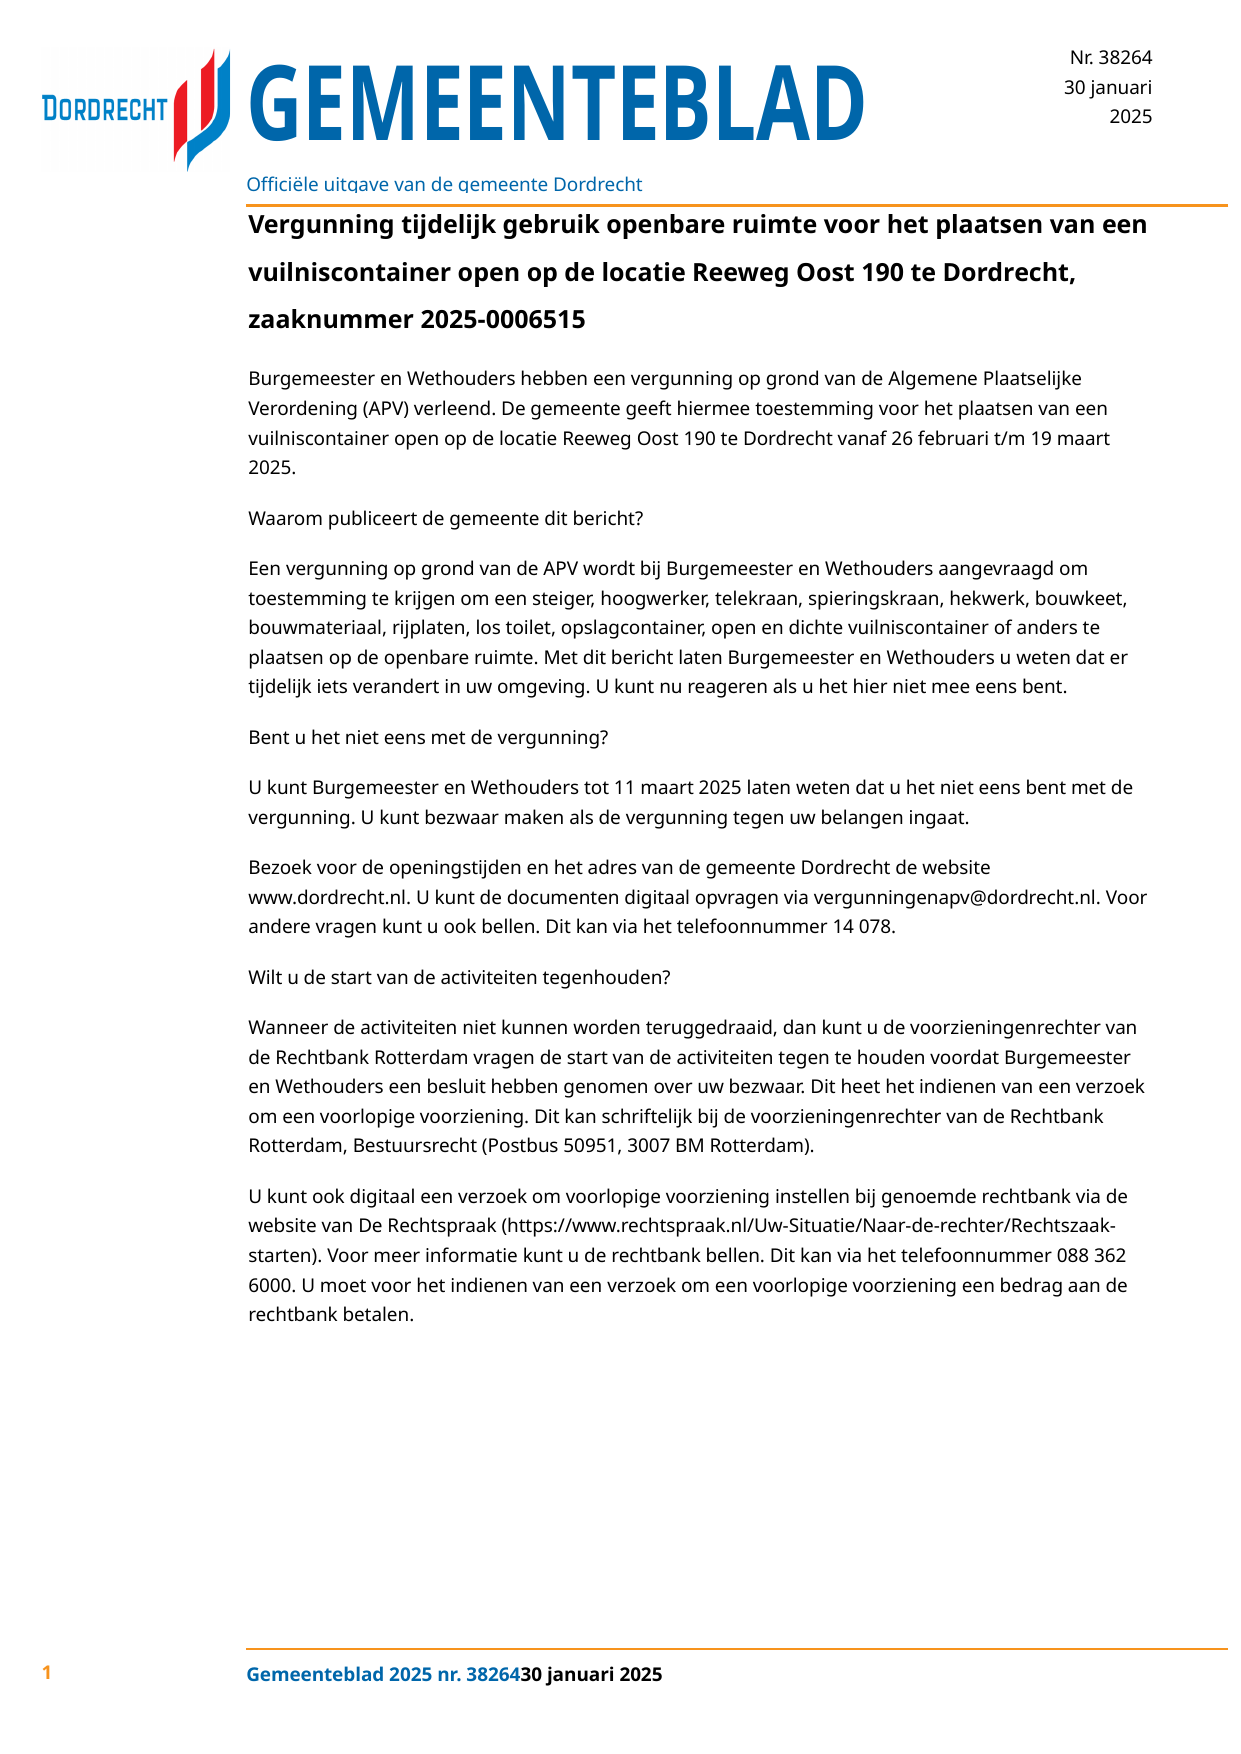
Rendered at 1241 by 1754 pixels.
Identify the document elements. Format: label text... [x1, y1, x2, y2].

text Burgemeester en Wethouders hebben een vergunning op grond van de Algemene Plaatselijke Verordening (APV) verleend. De gemeente geeft hiermee toestemming voor het plaatsen van een vuilniscontainer open op de locatie Reeweg Oost 190 te Dordrecht vanaf 26 februari t/m 19 maart 2025. [248, 366, 1152, 480]
text Wanneer de activiteiten niet kunnen worden teruggedraaid, dan kunt u de voorzieningenrechter van de Rechtbank Rotterdam vragen de start van de activiteiten tegen te houden voordat Burgemeester en Wethouders een besluit hebben genomen over uw bezwaar. Dit heet het indienen van een verzoek om een voorlopige voorziening. Dit kan schriftelijk bij de voorzieningenrechter van de Rechtbank Rotterdam, Bestuursrecht (Postbus 50951, 3007 BM Rotterdam). [248, 1014, 1152, 1158]
text Wilt u de start van de activiteiten tegenhouden? [248, 964, 1152, 989]
text Een vergunning op grond van de APV wordt bij Burgemeester en Wethouders aangevraagd om toestemming te krijgen om een steiger, hoogwerker, telekraan, spieringskraan, hekwerk, bouwkeet, bouwmateriaal, rijplaten, los toilet, opslagcontainer, open en dichte vuilniscontainer of anders te plaatsen op de openbare ruimte. Met dit bericht laten Burgemeester en Wethouders u weten dat er tijdelijk iets verandert in uw omgeving. U kunt nu reageren als u het hier niet mee eens bent. [248, 555, 1152, 699]
text Vergunning tijdelijk gebruik openbare ruimte voor het plaatsen van een vuilniscontainer open op de locatie Reeweg Oost 190 te Dordrecht, zaaknummer 2025-0006515 [248, 207, 1152, 336]
text Bezoek voor de openingstijden en het adres van de gemeente Dordrecht de website www.dordrecht.nl. U kunt de documenten digitaal opvragen via vergunningenapv@dordrecht.nl. Voor andere vragen kunt u ook bellen. Dit kan via het telefoonnummer 14 078. [248, 854, 1152, 939]
text U kunt Burgemeester en Wethouders tot 11 maart 2025 laten weten dat u het niet eens bent met de vergunning. U kunt bezwaar maken als de vergunning tegen uw belangen ingaat. [248, 774, 1152, 829]
text Waarom publiceert de gemeente dit bericht? [248, 505, 1152, 530]
text Bent u het niet eens met de vergunning? [248, 724, 1152, 749]
picture [41, 47, 231, 172]
text U kunt ook digitaal een verzoek om voorlopige voorziening instellen bij genoemde rechtbank via de website van De Rechtspraak (https://www.rechtspraak.nl/Uw-Situatie/Naar-de-rechter/Rechtszaak-starten). Voor meer informatie kunt u de rechtbank bellen. Dit kan via het telefoonnummer 088 362 6000. U moet voor het indienen van een verzoek om een voorlopige voorziening een bedrag aan de rechtbank betalen. [248, 1183, 1152, 1327]
